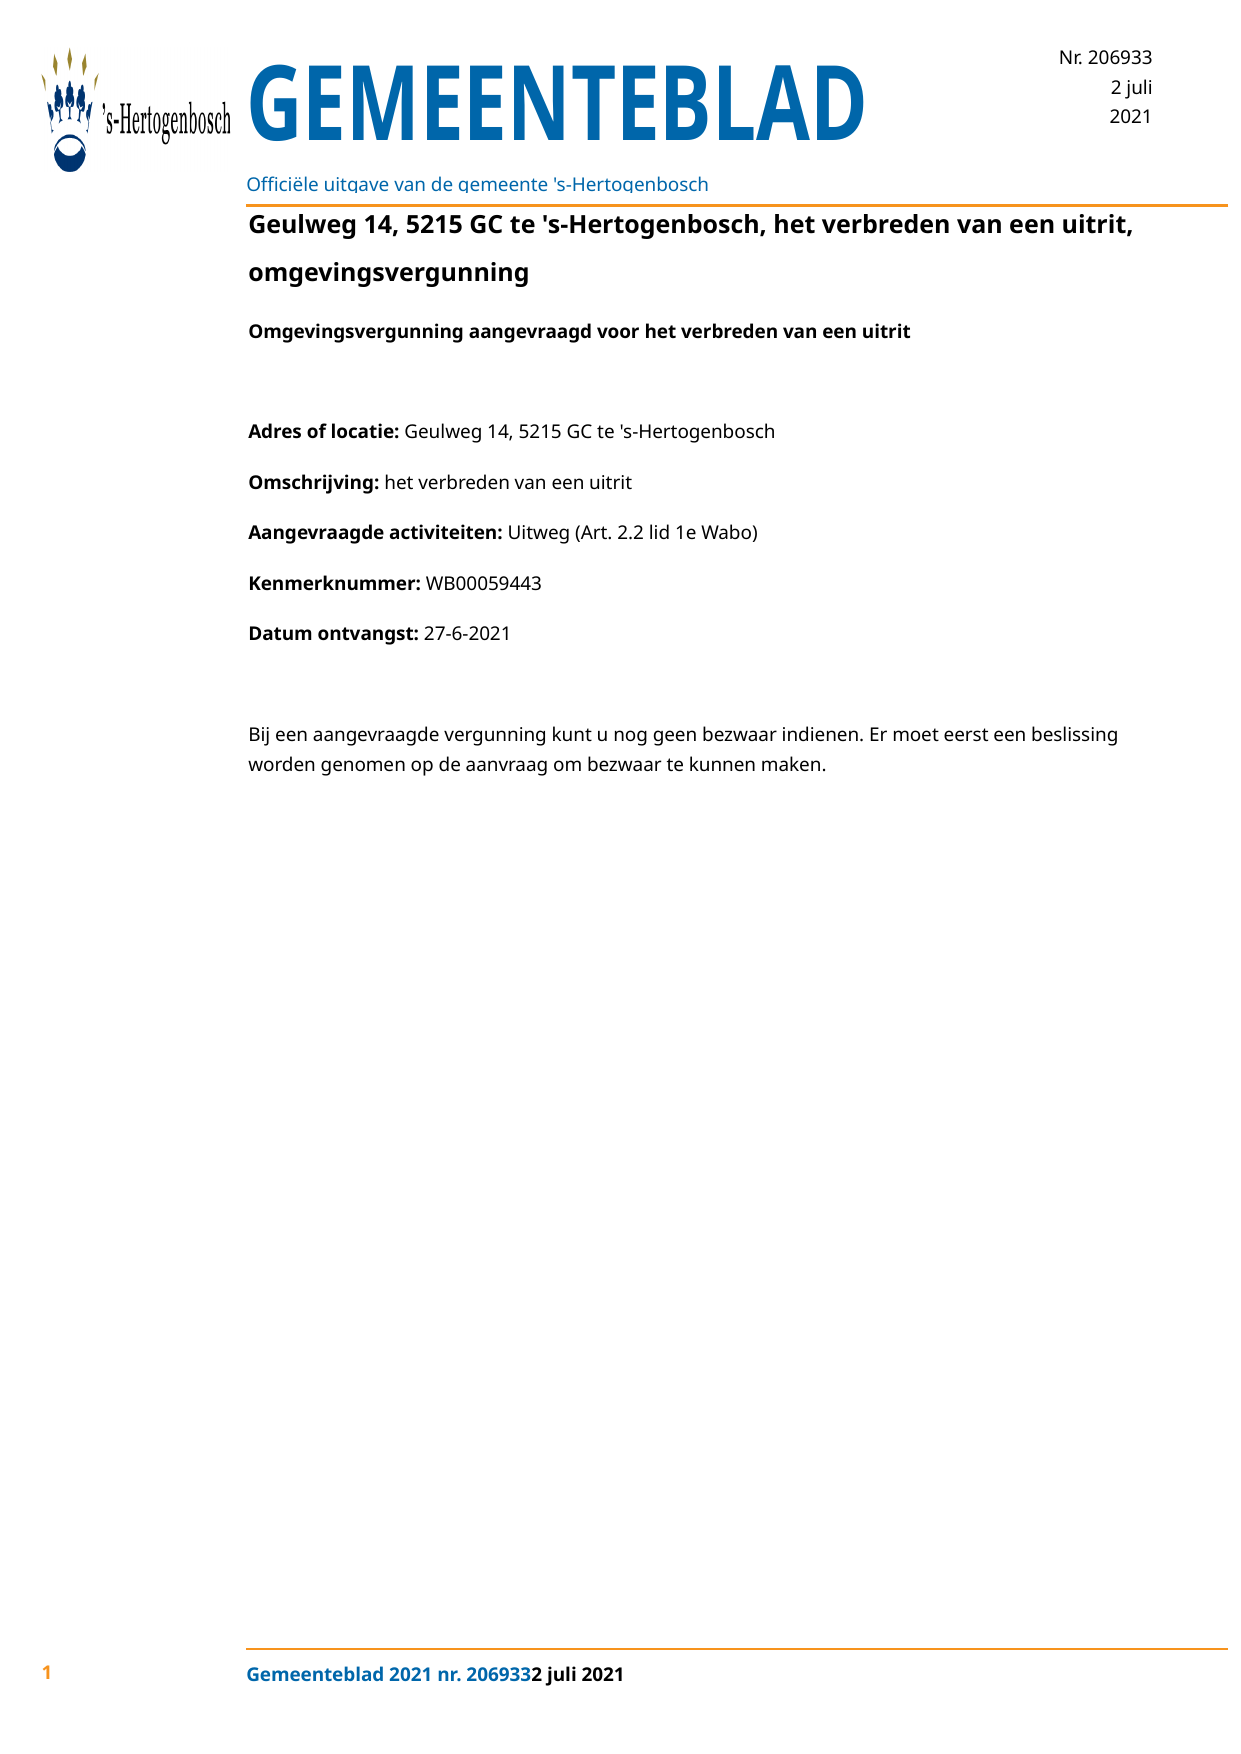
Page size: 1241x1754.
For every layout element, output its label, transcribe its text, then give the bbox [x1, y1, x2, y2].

text Adres of locatie: Geulweg 14, 5215 GC te 's-Hertogenbosch [248, 419, 1152, 444]
text Kenmerknummer: WB00059443 [248, 570, 1152, 596]
picture [41, 47, 231, 172]
text Geulweg 14, 5215 GC te 's-Hertogenbosch, het verbreden van een uitrit, omgevingsvergunning [248, 207, 1152, 288]
text Omschrijving: het verbreden van een uitrit [248, 469, 1152, 495]
text Datum ontvangst: 27-6-2021 [248, 620, 1152, 646]
text Bij een aangevraagde vergunning kunt u nog geen bezwaar indienen. Er moet eerst een beslissing worden genomen op de aanvraag om bezwaar te kunnen maken. [248, 721, 1152, 777]
text Omgevingsvergunning aangevraagd voor het verbreden van een uitrit [248, 318, 1152, 344]
text Aangevraagde activiteiten: Uitweg (Art. 2.2 lid 1e Wabo) [248, 519, 1152, 545]
